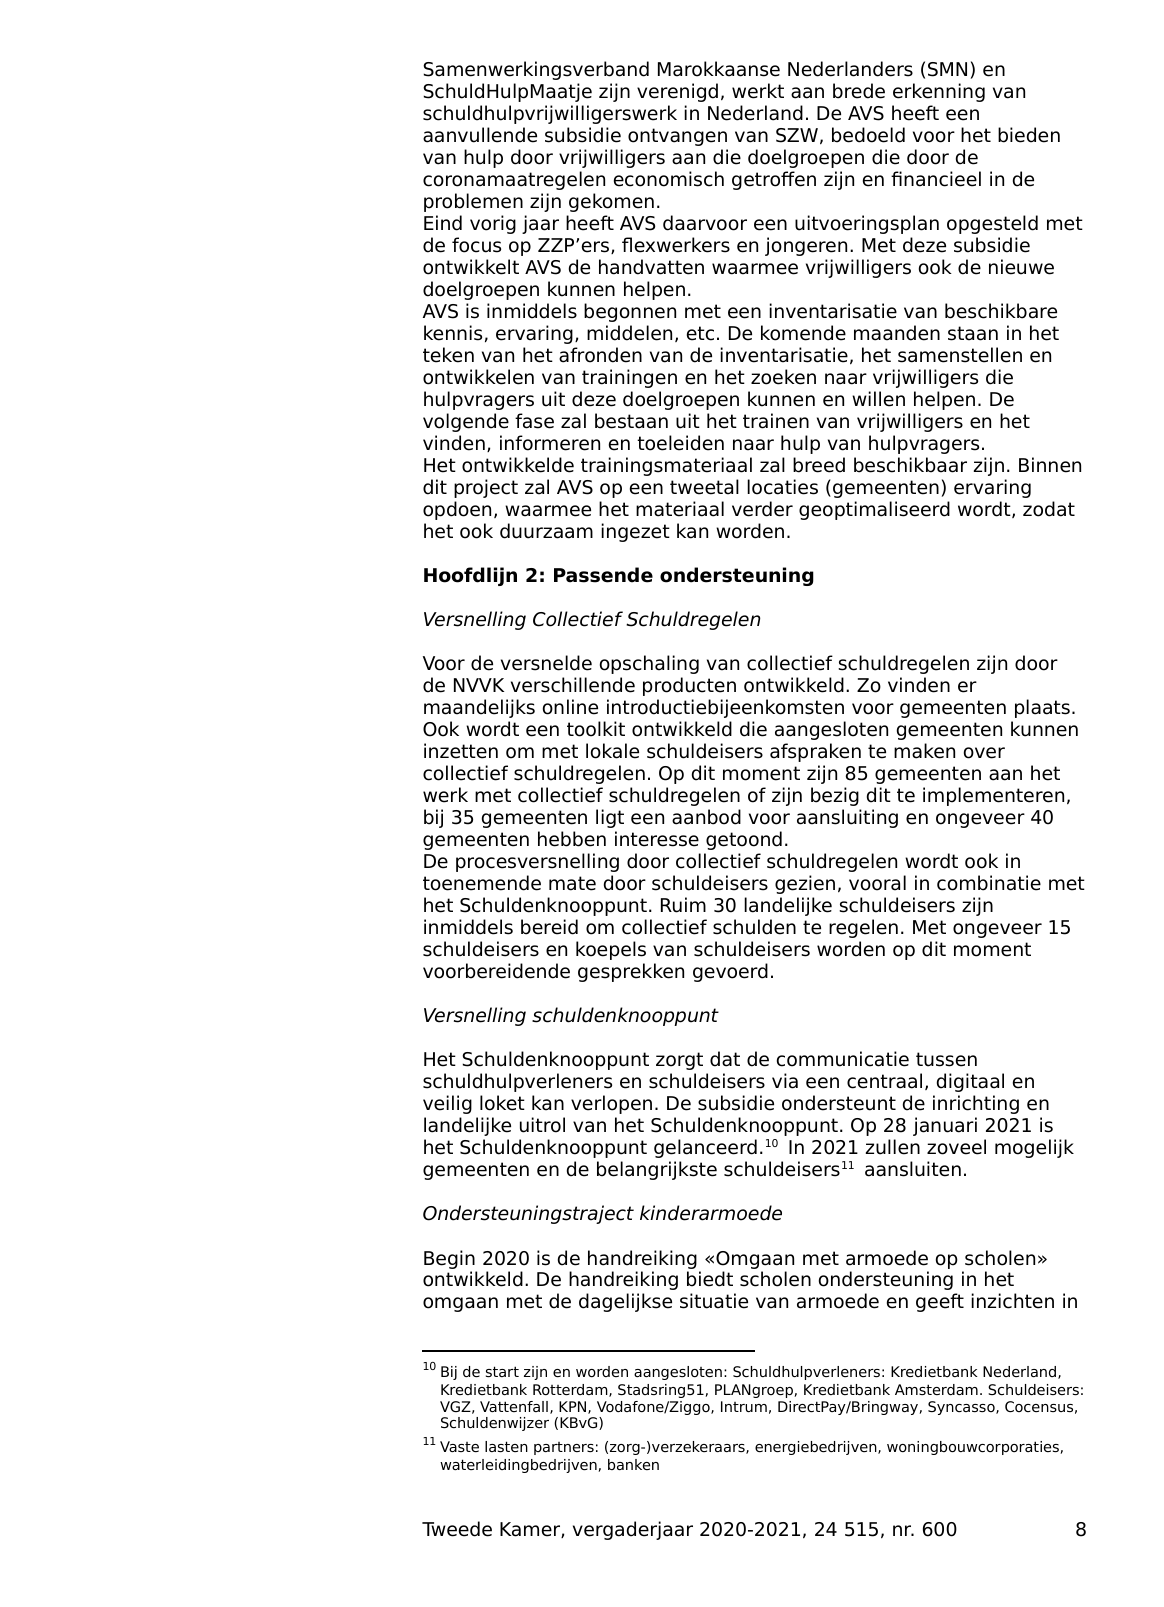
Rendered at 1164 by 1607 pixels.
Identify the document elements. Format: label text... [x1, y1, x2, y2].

text Het ontwikkelde trainingsmateriaal zal breed beschikbaar zijn. Binnen dit project zal AVS op een tweetal locaties (gemeenten) ervaring opdoen, waarmee het materiaal verder geoptimaliseerd wordt, zodat het ook duurzaam ingezet kan worden. [422, 455, 1087, 543]
text Vaste lasten partners: (zorg-)verzekeraars, energiebedrijven, woningbouwcorporaties, waterleidingbedrijven, banken [422, 1435, 1087, 1474]
subtitle Versnelling Collectief Schuldregelen [422, 609, 1087, 631]
text Begin 2020 is de handreiking «Omgaan met armoede op scholen» ontwikkeld. De handreiking biedt scholen ondersteuning in het omgaan met de dagelijkse situatie van armoede en geeft inzichten in [422, 1247, 1087, 1313]
subtitle Hoofdlijn 2: Passende ondersteuning [422, 565, 1087, 587]
text Eind vorig jaar heeft AVS daarvoor een uitvoeringsplan opgesteld met de focus op ZZP’ers, flexwerkers en jongeren. Met deze subsidie ontwikkelt AVS de handvatten waarmee vrijwilligers ook de nieuwe doelgroepen kunnen helpen. [422, 213, 1087, 301]
subtitle Versnelling schuldenknooppunt [422, 1005, 1087, 1027]
text Het Schuldenknooppunt zorgt dat de communicatie tussen schuldhulpverleners en schuldeisers via een centraal, digitaal en veilig loket kan verlopen. De subsidie ondersteunt de inrichting en landelijke uitrol van het Schuldenknooppunt. Op 28 januari 2021 is het Schuldenknooppunt gelanceerd. In 2021 zullen zoveel mogelijk gemeenten en de belangrijkste schuldeisers aansluiten. [422, 1049, 1087, 1181]
subtitle Ondersteuningstraject kinderarmoede [422, 1203, 1087, 1225]
text Samenwerkingsverband Marokkaanse Nederlanders (SMN) en SchuldHulpMaatje zijn verenigd, werkt aan brede erkenning van schuldhulpvrijwilligerswerk in Nederland. De AVS heeft een aanvullende subsidie ontvangen van SZW, bedoeld voor het bieden van hulp door vrijwilligers aan die doelgroepen die door de coronamaatregelen economisch getroffen zijn en financieel in de problemen zijn gekomen. [422, 59, 1087, 213]
text De procesversnelling door collectief schuldregelen wordt ook in toenemende mate door schuldeisers gezien, vooral in combinatie met het Schuldenknooppunt. Ruim 30 landelijke schuldeisers zijn inmiddels bereid om collectief schulden te regelen. Met ongeveer 15 schuldeisers en koepels van schuldeisers worden op dit moment voorbereidende gesprekken gevoerd. [422, 851, 1087, 983]
text Voor de versnelde opschaling van collectief schuldregelen zijn door de NVVK verschillende producten ontwikkeld. Zo vinden er maandelijks online introductiebijeenkomsten voor gemeenten plaats. Ook wordt een toolkit ontwikkeld die aangesloten gemeenten kunnen inzetten om met lokale schuldeisers afspraken te maken over collectief schuldregelen. Op dit moment zijn 85 gemeenten aan het werk met collectief schuldregelen of zijn bezig dit te implementeren, bij 35 gemeenten ligt een aanbod voor aansluiting en ongeveer 40 gemeenten hebben interesse getoond. [422, 653, 1087, 851]
text Bij de start zijn en worden aangesloten: Schuldhulpverleners: Kredietbank Nederland, Kredietbank Rotterdam, Stadsring51, PLANgroep, Kredietbank Amsterdam. Schuldeisers: VGZ, Vattenfall, KPN, Vodafone/Ziggo, Intrum, DirectPay/Bringway, Syncasso, Cocensus, Schuldenwijzer (KBvG) [422, 1360, 1087, 1432]
text AVS is inmiddels begonnen met een inventarisatie van beschikbare kennis, ervaring, middelen, etc. De komende maanden staan in het teken van het afronden van de inventarisatie, het samenstellen en ontwikkelen van trainingen en het zoeken naar vrijwilligers die hulpvragers uit deze doelgroepen kunnen en willen helpen. De volgende fase zal bestaan uit het trainen van vrijwilligers en het vinden, informeren en toeleiden naar hulp van hulpvragers. [422, 301, 1087, 455]
